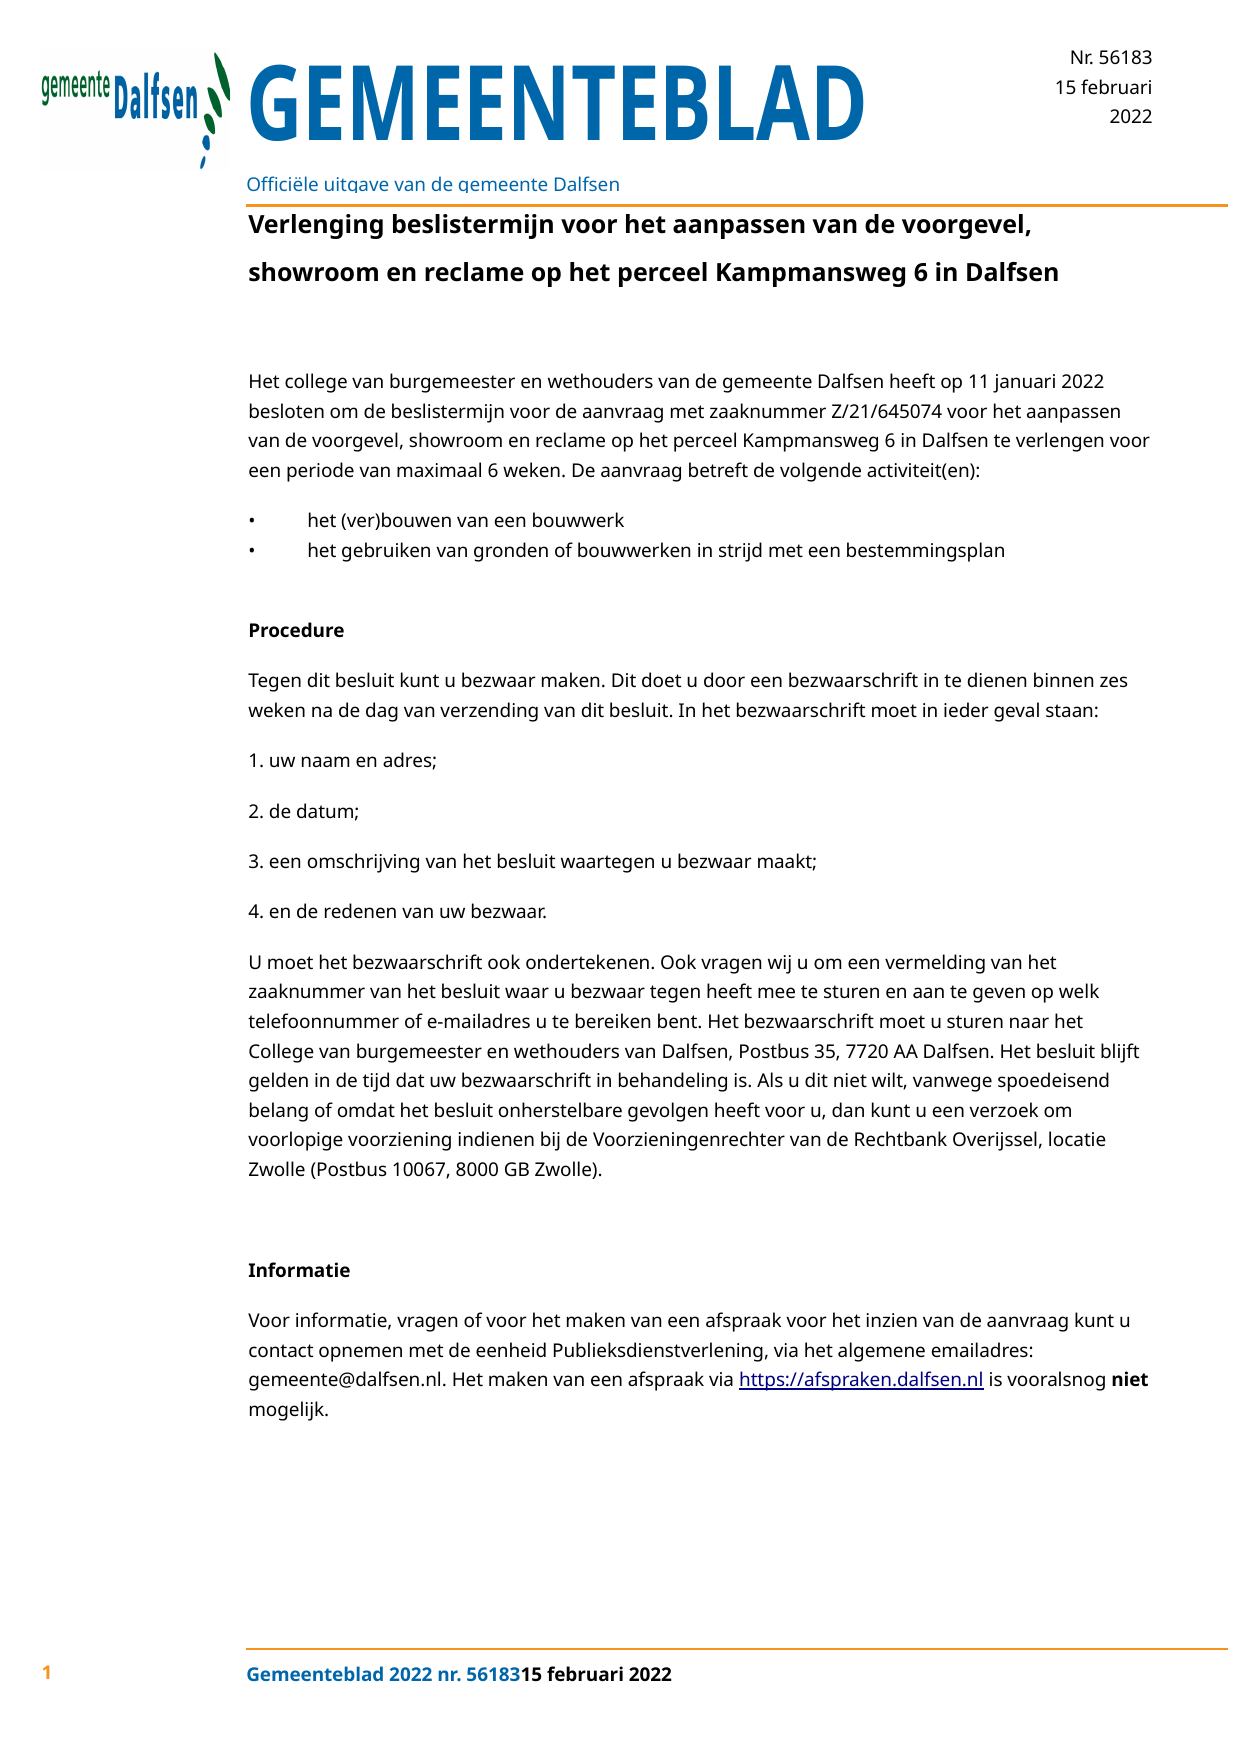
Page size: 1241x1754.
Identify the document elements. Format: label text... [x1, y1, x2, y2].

text Procedure [248, 617, 1152, 643]
list het gebruiken van gronden of bouwwerken in strijd met een bestemmingsplan [248, 537, 1152, 563]
text 3. een omschrijving van het besluit waartegen u bezwaar maakt; [248, 848, 1152, 874]
text 2. de datum; [248, 798, 1152, 824]
text 1. uw naam en adres; [248, 747, 1152, 773]
text Het college van burgemeester en wethouders van de gemeente Dalfsen heeft op 11 januari 2022 besloten om de beslistermijn voor de aanvraag met zaaknummer Z/21/645074 voor het aanpassen van de voorgevel, showroom en reclame op het perceel Kampmansweg 6 in Dalfsen te verlengen voor een periode van maximaal 6 weken. De aanvraag betreft de volgende activiteit(en): [248, 368, 1152, 483]
text U moet het bezwaarschrift ook ondertekenen. Ook vragen wij u om een vermelding van het zaaknummer van het besluit waar u bezwaar tegen heeft mee te sturen en aan te geven op welk telefoonnummer of e-mailadres u te bereiken bent. Het bezwaarschrift moet u sturen naar het College van burgemeester en wethouders van Dalfsen, Postbus 35, 7720 AA Dalfsen. Het besluit blijft gelden in de tijd dat uw bezwaarschrift in behandeling is. Als u dit niet wilt, vanwege spoedeisend belang of omdat het besluit onherstelbare gevolgen heeft voor u, dan kunt u een verzoek om voorlopige voorziening indienen bij de Voorzieningenrechter van de Rechtbank Overijssel, locatie Zwolle (Postbus 10067, 8000 GB Zwolle). [248, 949, 1152, 1182]
text Voor informatie, vragen of voor het maken van een afspraak voor het inzien van de aanvraag kunt u contact opnemen met de eenheid Publieksdienstverlening, via het algemene emailadres: gemeente@dalfsen.nl. Het maken van een afspraak via https://afspraken.dalfsen.nl is vooralsnog niet mogelijk. [248, 1307, 1152, 1422]
list het (ver)bouwen van een bouwwerk [248, 507, 1152, 533]
text Verlenging beslistermijn voor het aanpassen van de voorgevel, showroom en reclame op het perceel Kampmansweg 6 in Dalfsen [248, 207, 1152, 288]
text 4. en de redenen van uw bezwaar. [248, 899, 1152, 924]
text Informatie [248, 1257, 1152, 1283]
text Tegen dit besluit kunt u bezwaar maken. Dit doet u door een bezwaarschrift in te dienen binnen zes weken na de dag van verzending van dit besluit. In het bezwaarschrift moet in ieder geval staan: [248, 667, 1152, 723]
picture [41, 47, 231, 172]
